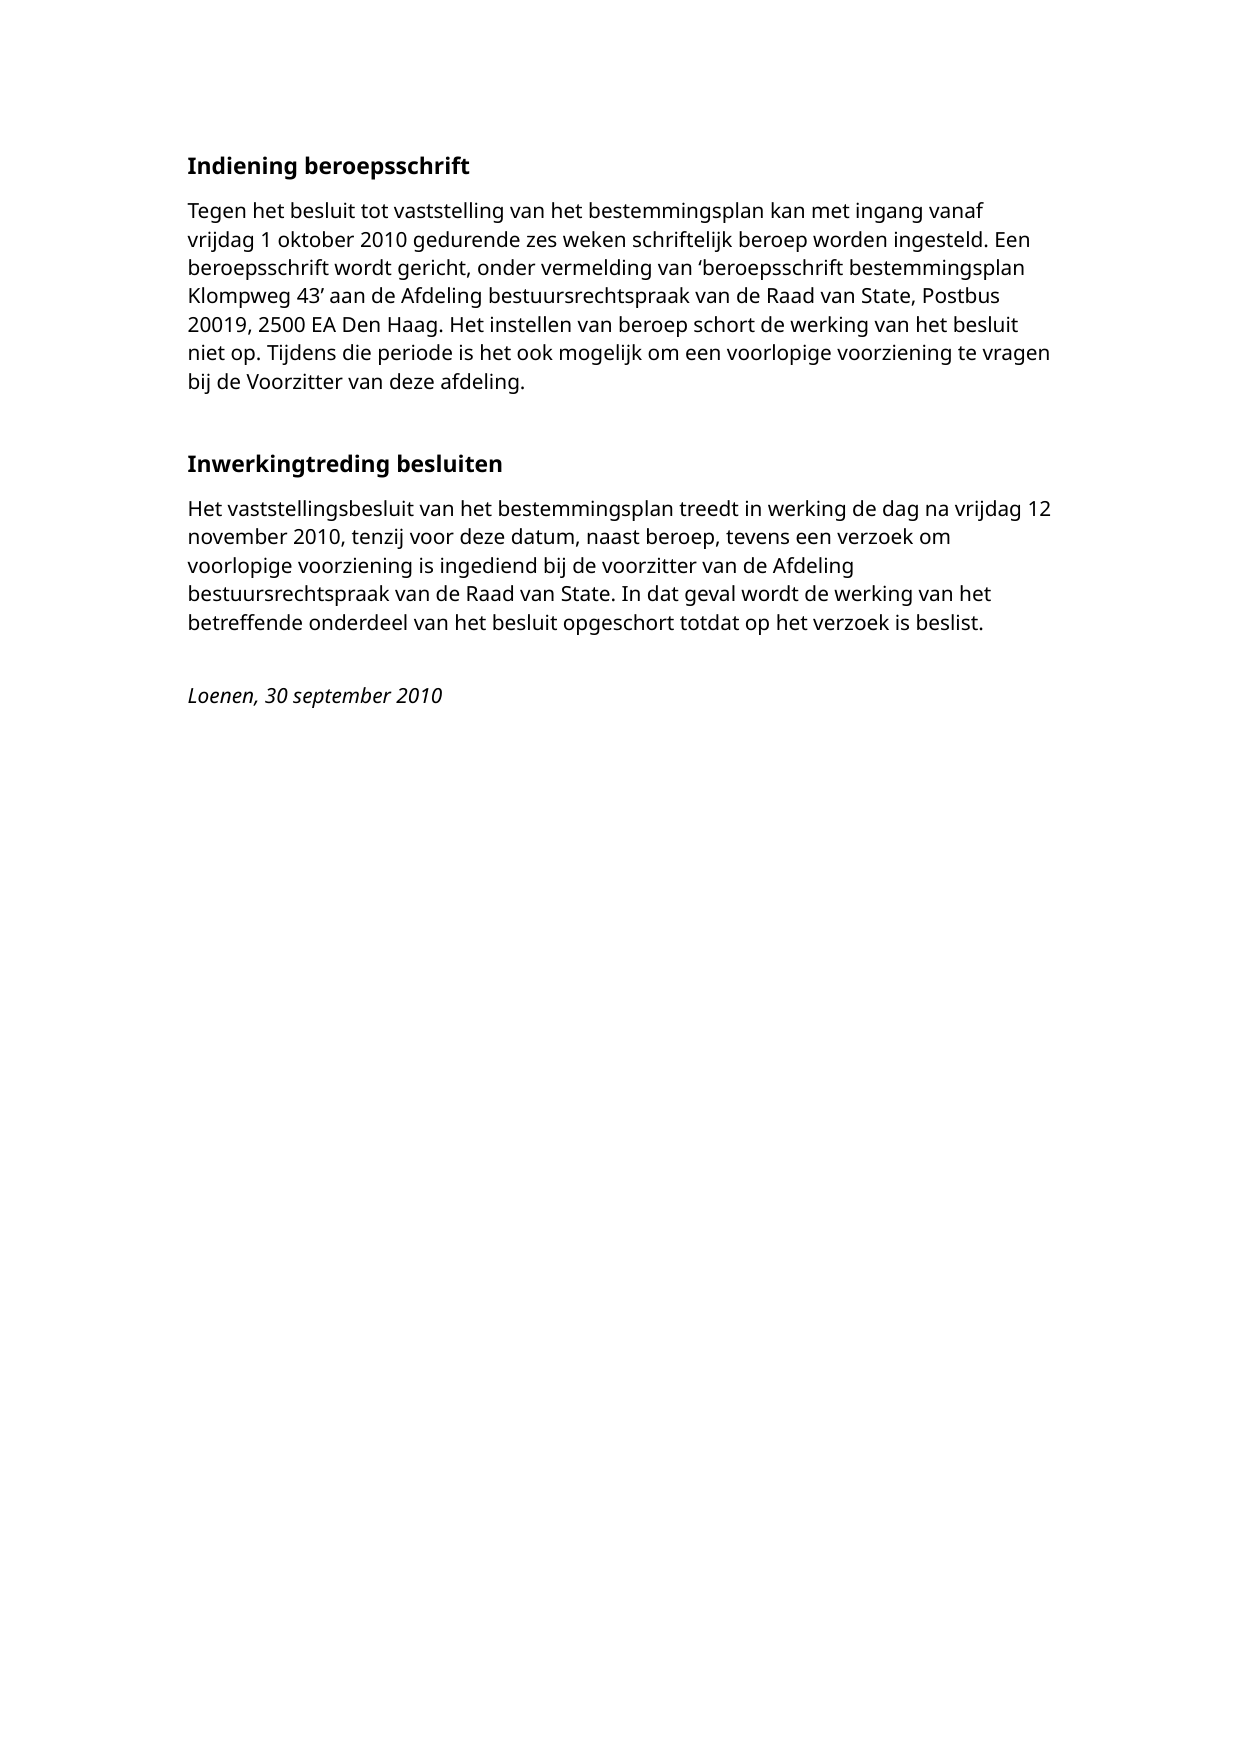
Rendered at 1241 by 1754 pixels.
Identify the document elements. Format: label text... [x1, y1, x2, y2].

subtitle Indiening beroepsschrift [187, 150, 1053, 181]
text Tegen het besluit tot vaststelling van het bestemmingsplan kan met ingang vanaf vrijdag 1 oktober 2010 gedurende zes weken schriftelijk beroep worden ingesteld. Een beroepsschrift wordt gericht, onder vermelding van ‘beroepsschrift bestemmingsplan Klompweg 43’ aan de Afdeling bestuursrechtspraak van de Raad van State, Postbus 20019, 2500 EA Den Haag. Het instellen van beroep schort de werking van het besluit niet op. Tijdens die periode is het ook mogelijk om een voorlopige voorziening te vragen bij de Voorzitter van deze afdeling. [187, 196, 1053, 395]
text Het vaststellingsbesluit van het bestemmingsplan treedt in werking de dag na vrijdag 12 november 2010, tenzij voor deze datum, naast beroep, tevens een verzoek om voorlopige voorziening is ingediend bij de voorzitter van de Afdeling bestuursrechtspraak van de Raad van State. In dat geval wordt de werking van het betreffende onderdeel van het besluit opgeschort totdat op het verzoek is beslist. [187, 494, 1053, 636]
subtitle Inwerkingtreding besluiten [187, 448, 1053, 479]
text Loenen, 30 september 2010 [187, 681, 1053, 710]
